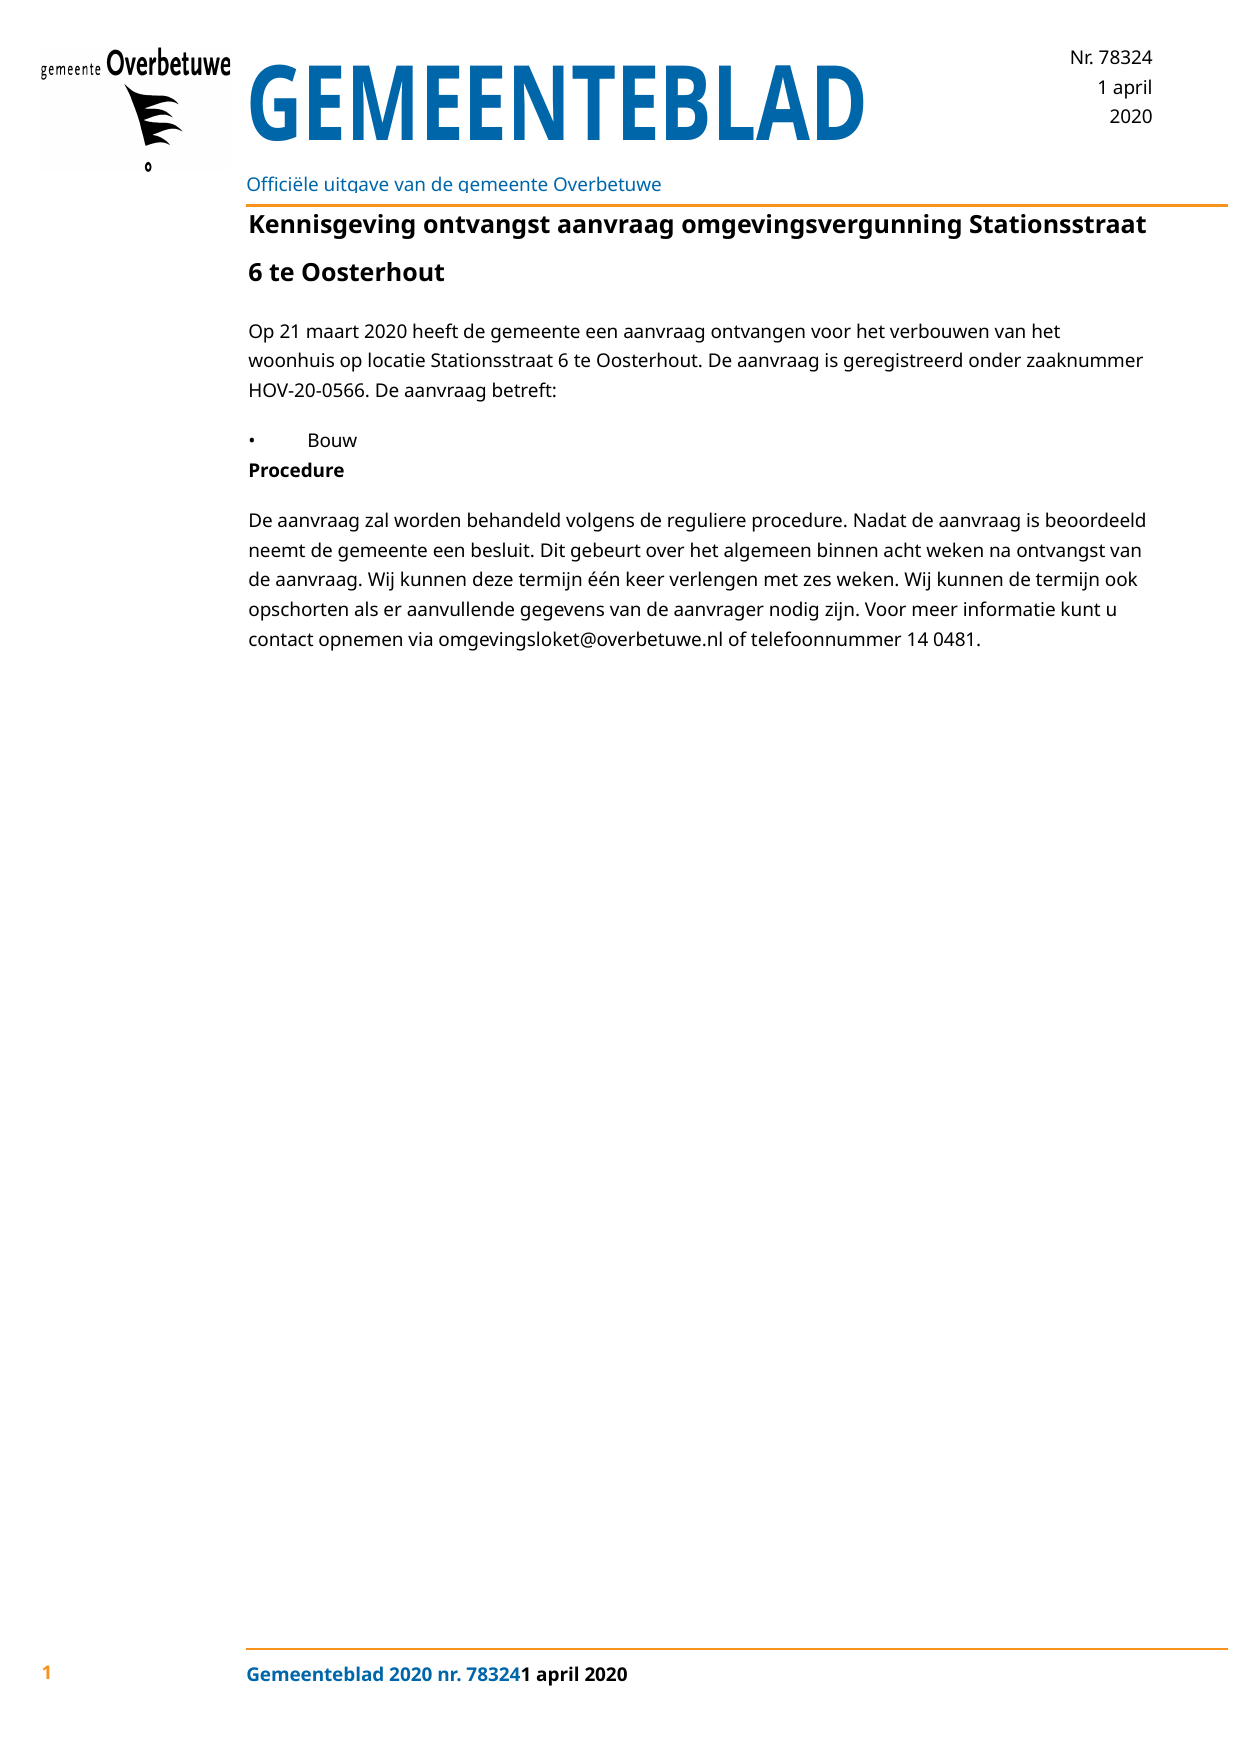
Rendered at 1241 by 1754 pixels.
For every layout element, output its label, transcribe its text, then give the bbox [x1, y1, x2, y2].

text Op 21 maart 2020 heeft de gemeente een aanvraag ontvangen voor het verbouwen van het woonhuis op locatie Stationsstraat 6 te Oosterhout. De aanvraag is geregistreerd onder zaaknummer HOV-20-0566. De aanvraag betreft: [248, 318, 1152, 403]
text Procedure [248, 457, 1152, 483]
picture [41, 47, 231, 172]
text De aanvraag zal worden behandeld volgens de reguliere procedure. Nadat de aanvraag is beoordeeld neemt de gemeente een besluit. Dit gebeurt over het algemeen binnen acht weken na ontvangst van de aanvraag. Wij kunnen deze termijn één keer verlengen met zes weken. Wij kunnen de termijn ook opschorten als er aanvullende gegevens van de aanvrager nodig zijn. Voor meer informatie kunt u contact opnemen via omgevingsloket@overbetuwe.nl of telefoonnummer 14 0481. [248, 507, 1152, 652]
text Kennisgeving ontvangst aanvraag omgevingsvergunning Stationsstraat 6 te Oosterhout [248, 207, 1152, 288]
list Bouw [248, 427, 1152, 453]
